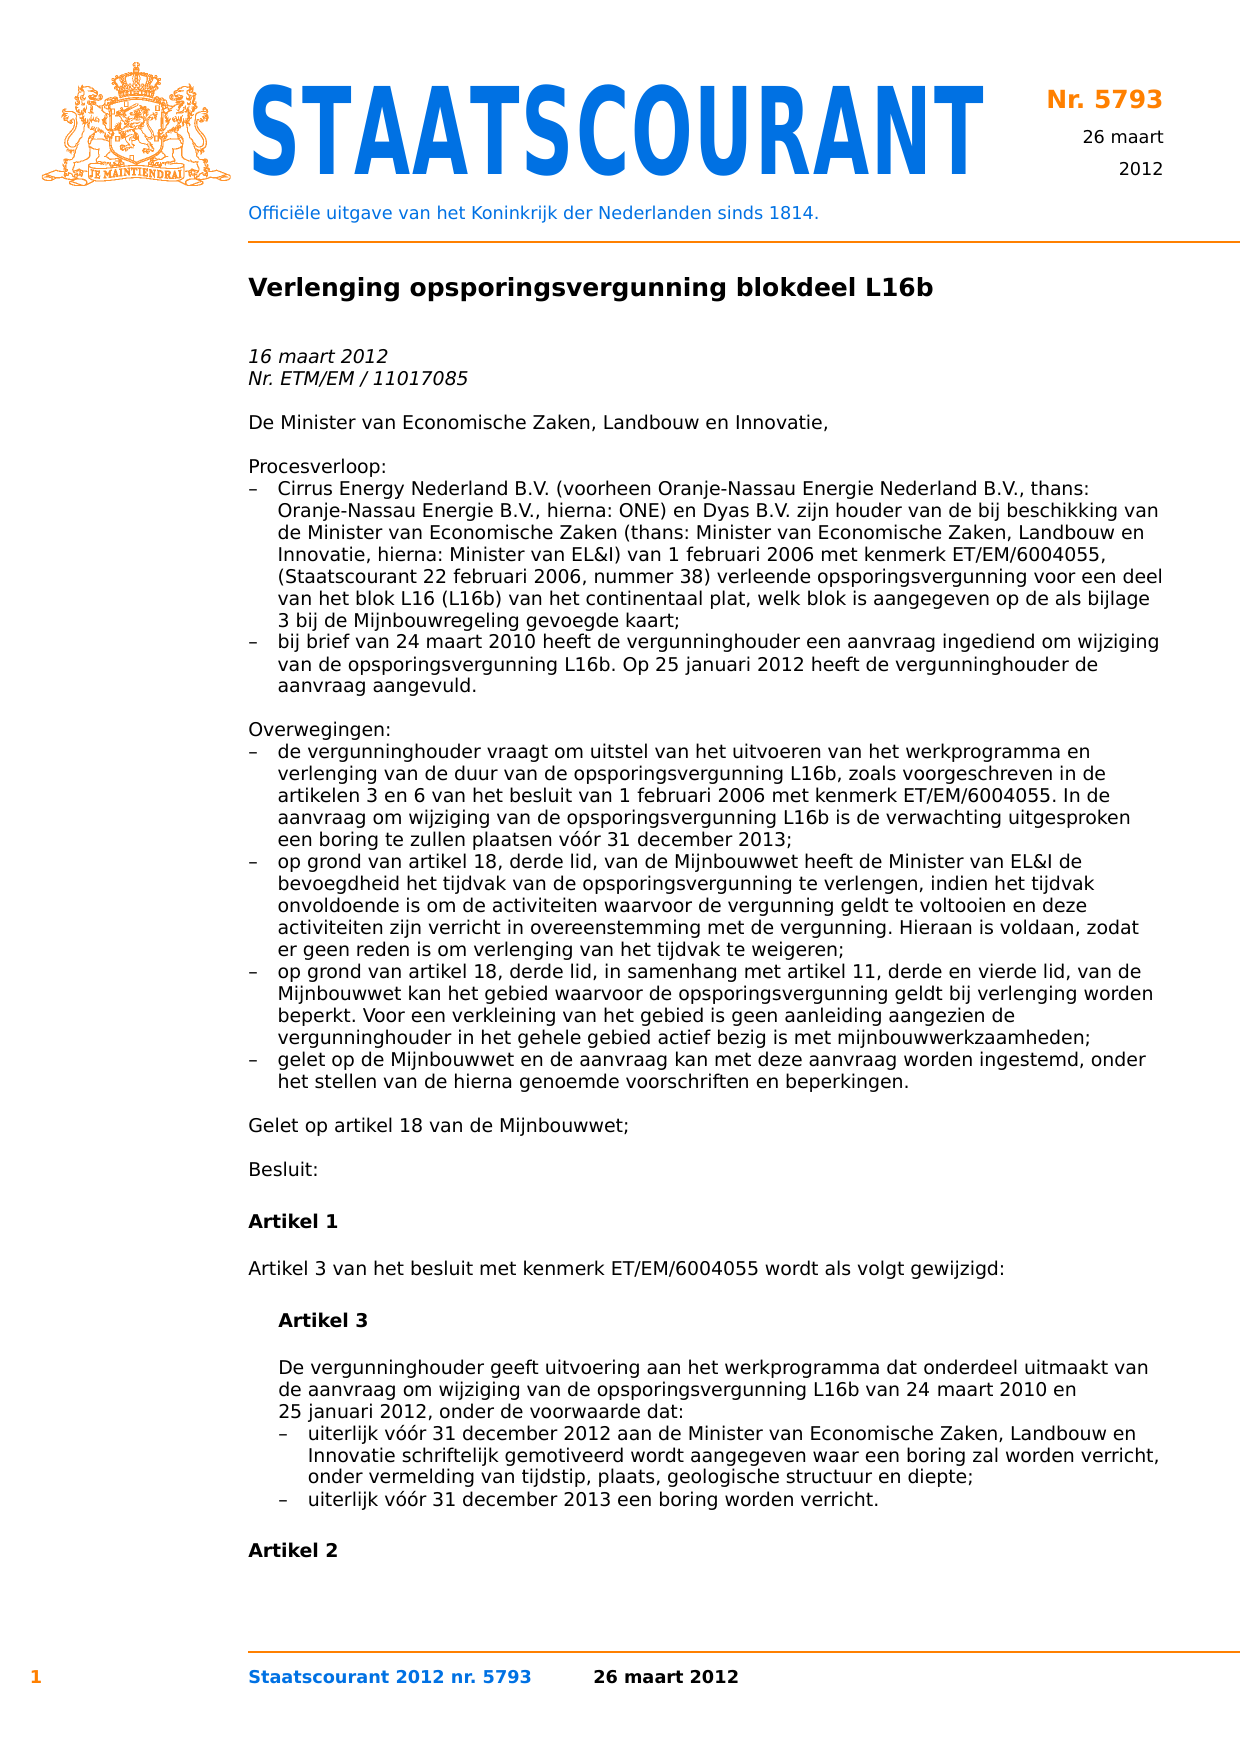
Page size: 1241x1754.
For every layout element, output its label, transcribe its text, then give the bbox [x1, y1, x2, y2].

text Besluit: [248, 1159, 1163, 1181]
table_cell Officiële uitgave van het Koninkrijk der Nederlanden sinds 1814. [248, 203, 1240, 241]
subtitle Artikel 2 [248, 1540, 1163, 1562]
text Overwegingen: [248, 719, 1163, 741]
text – uiterlijk vóór 31 december 2012 aan de Minister van Economische Zaken, Landbouw en Innovatie schriftelijk gemotiveerd wordt aangegeven waar een boring zal worden verricht, onder vermelding van tijdstip, plaats, geologische structuur en diepte; [278, 1422, 1163, 1488]
text – op grond van artikel 18, derde lid, in samenhang met artikel 11, derde en vierde lid, van de Mijnbouwwet kan het gebied waarvoor de opsporingsvergunning geldt bij verlenging worden beperkt. Voor een verkleining van het gebied is geen aanleiding aangezien de vergunninghouder in het gehele gebied actief bezig is met mijnbouwwerkzaamheden; [248, 961, 1163, 1049]
table_header STAATSCOURANT [248, 62, 998, 203]
table_header [25, 62, 248, 241]
text De vergunninghouder geeft uitvoering aan het werkprogramma dat onderdeel uitmaakt van de aanvraag om wijziging van de opsporingsvergunning L16b van 24 maart 2010 en 25 januari 2012, onder de voorwaarde dat: [278, 1357, 1163, 1422]
subtitle Verlenging opsporingsvergunning blokdeel L16b [248, 273, 1163, 302]
text Procesverloop: [248, 456, 1163, 478]
text Artikel 3 van het besluit met kenmerk ET/EM/6004055 wordt als volgt gewijzigd: [248, 1258, 1163, 1279]
subtitle Artikel 1 [248, 1211, 1163, 1233]
text Gelet op artikel 18 van de Mijnbouwwet; [248, 1115, 1163, 1137]
picture [41, 62, 231, 186]
table_cell 26 maart [998, 121, 1240, 153]
text – bij brief van 24 maart 2010 heeft de vergunninghouder een aanvraag ingediend om wijziging van de opsporingsvergunning L16b. Op 25 januari 2012 heeft de vergunninghouder de aanvraag aangevuld. [248, 631, 1163, 697]
text – uiterlijk vóór 31 december 2013 een boring worden verricht. [278, 1488, 1163, 1510]
text – gelet op de Mijnbouwwet en de aanvraag kan met deze aanvraag worden ingestemd, onder het stellen van de hierna genoemde voorschriften en beperkingen. [248, 1049, 1163, 1093]
text – op grond van artikel 18, derde lid, van de Mijnbouwwet heeft de Minister van EL&I de bevoegdheid het tijdvak van de opsporingsvergunning te verlengen, indien het tijdvak onvoldoende is om de activiteiten waarvoor de vergunning geldt te voltooien en deze activiteiten zijn verricht in overeenstemming met de vergunning. Hieraan is voldaan, zodat er geen reden is om verlenging van het tijdvak te weigeren; [248, 851, 1163, 961]
subtitle Artikel 3 [278, 1309, 1163, 1332]
table_cell 2012 [998, 153, 1240, 203]
text 16 maart 2012 [248, 346, 1163, 368]
table_header Nr. 5793 [998, 62, 1240, 121]
text – Cirrus Energy Nederland B.V. (voorheen Oranje-Nassau Energie Nederland B.V., thans: Oranje-Nassau Energie B.V., hierna: ONE) en Dyas B.V. zijn houder van de bij beschikking van de Minister van Economische Zaken (thans: Minister van Economische Zaken, Landbouw en Innovatie, hierna: Minister van EL&I) van 1 februari 2006 met kenmerk ET/EM/6004055, (Staatscourant 22 februari 2006, nummer 38) verleende opsporingsvergunning voor een deel van het blok L16 (L16b) van het continentaal plat, welk blok is aangegeven op de als bijlage 3 bij de Mijnbouwregeling gevoegde kaart; [248, 478, 1163, 631]
text – de vergunninghouder vraagt om uitstel van het uitvoeren van het werkprogramma en verlenging van de duur van de opsporingsvergunning L16b, zoals voorgeschreven in de artikelen 3 en 6 van het besluit van 1 februari 2006 met kenmerk ET/EM/6004055. In de aanvraag om wijziging van de opsporingsvergunning L16b is de verwachting uitgesproken een boring te zullen plaatsen vóór 31 december 2013; [248, 741, 1163, 851]
text Nr. ETM/EM / 11017085 [248, 368, 1163, 390]
text De Minister van Economische Zaken, Landbouw en Innovatie, [248, 412, 1163, 434]
